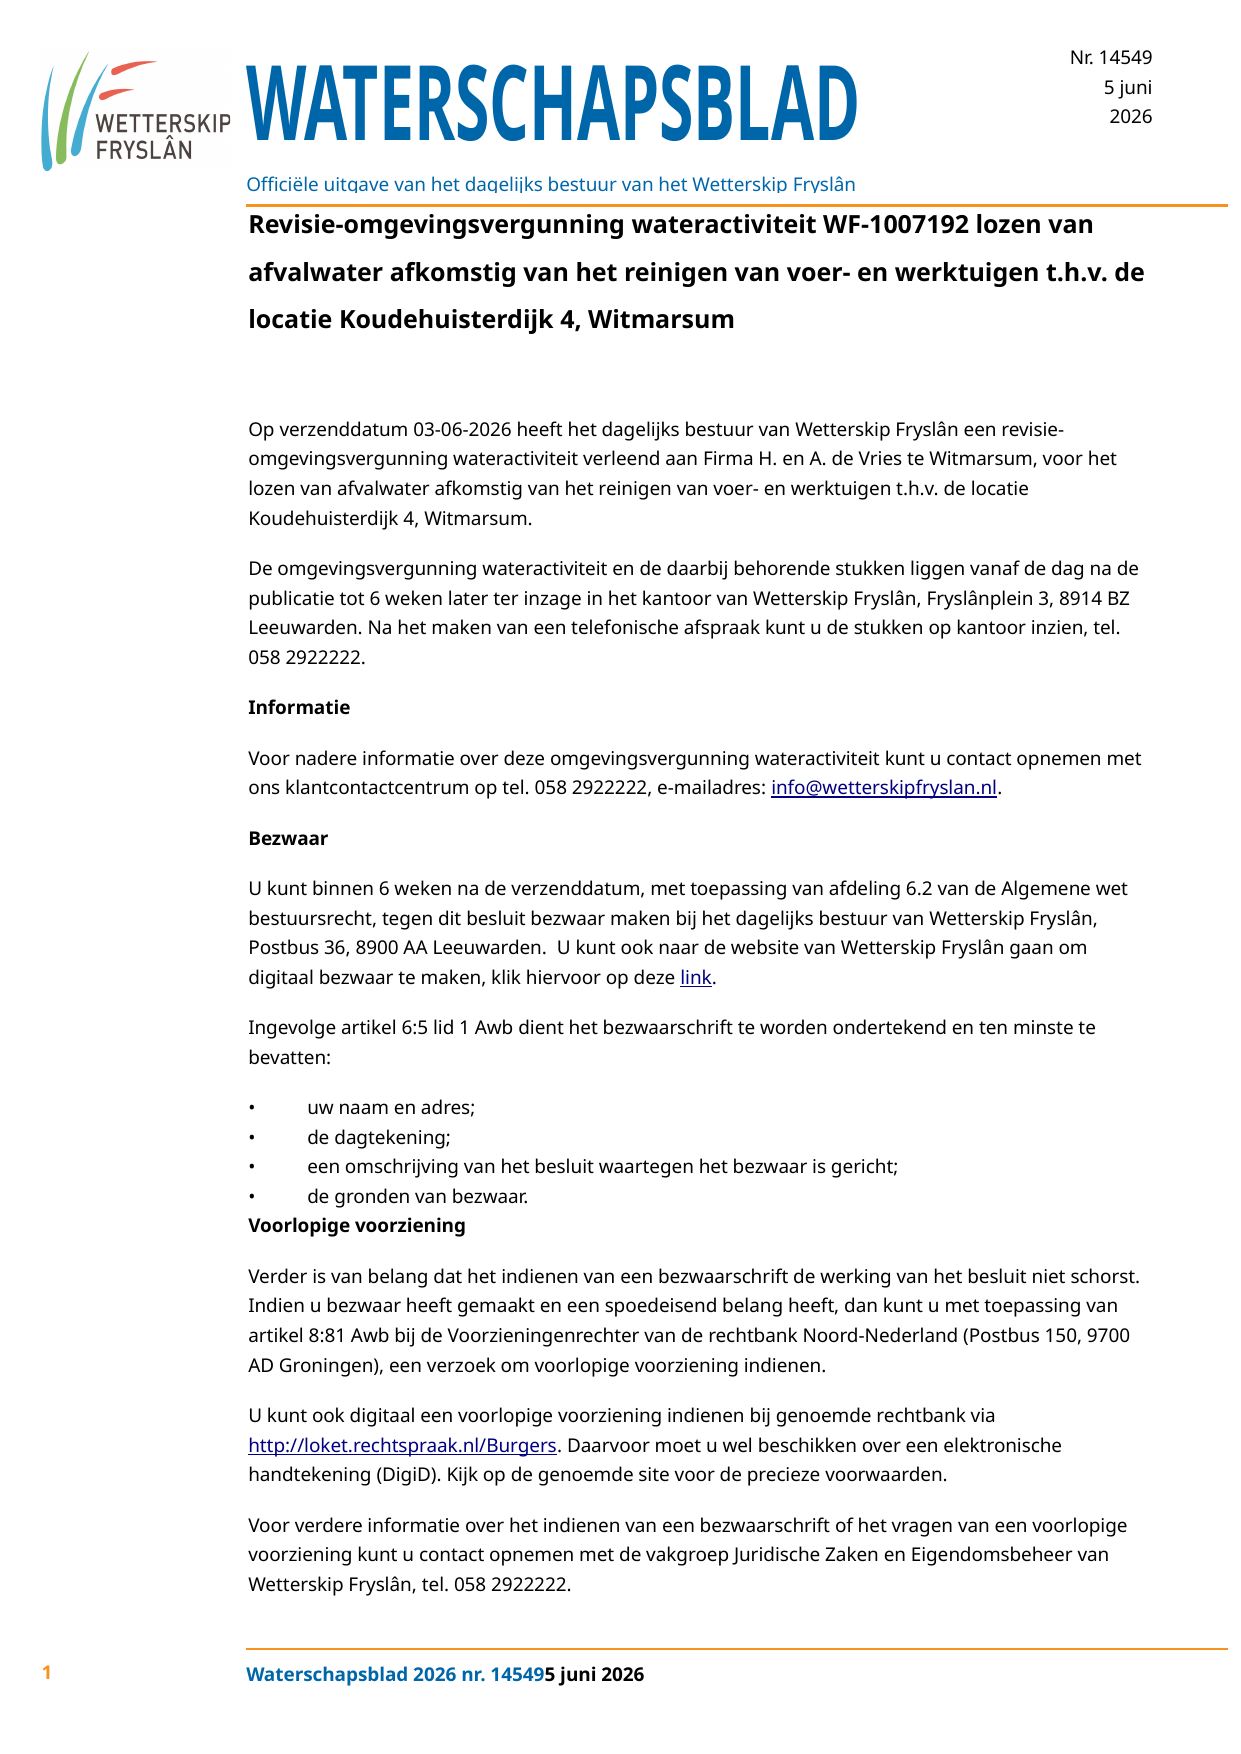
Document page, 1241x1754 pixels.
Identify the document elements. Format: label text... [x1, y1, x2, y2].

text Informatie [248, 694, 1152, 720]
text Verder is van belang dat het indienen van een bezwaarschrift de werking van het besluit niet schorst. Indien u bezwaar heeft gemaakt en een spoedeisend belang heeft, dan kunt u met toepassing van artikel 8:81 Awb bij de Voorzieningenrechter van de rechtbank Noord-Nederland (Postbus 150, 9700 AD Groningen), een verzoek om voorlopige voorziening indienen. [248, 1263, 1152, 1377]
text Bezwaar [248, 825, 1152, 850]
text U kunt binnen 6 weken na de verzenddatum, met toepassing van afdeling 6.2 van de Algemene wet bestuursrecht, tegen dit besluit bezwaar maken bij het dagelijks bestuur van Wetterskip Fryslân, Postbus 36, 8900 AA Leeuwarden. U kunt ook naar de website van Wetterskip Fryslân gaan om digitaal bezwaar te maken, klik hiervoor op deze link. [248, 875, 1152, 989]
text Voorlopige voorziening [248, 1213, 1152, 1238]
list uw naam en adres; [248, 1094, 1152, 1120]
text Voor nadere informatie over deze omgevingsvergunning wateractiviteit kunt u contact opnemen met ons klantcontactcentrum op tel. 058 2922222, e-mailadres: info@wetterskipfryslan.nl. [248, 745, 1152, 800]
list de gronden van bezwaar. [248, 1183, 1152, 1209]
text Ingevolge artikel 6:5 lid 1 Awb dient het bezwaarschrift te worden ondertekend en ten minste te bevatten: [248, 1014, 1152, 1069]
text Op verzenddatum 03-06-2026 heeft het dagelijks bestuur van Wetterskip Fryslân een revisie-omgevingsvergunning wateractiviteit verleend aan Firma H. en A. de Vries te Witmarsum, voor het lozen van afvalwater afkomstig van het reinigen van voer- en werktuigen t.h.v. de locatie Koudehuisterdijk 4, Witmarsum. [248, 416, 1152, 530]
picture [41, 47, 231, 172]
text De omgevingsvergunning wateractiviteit en de daarbij behorende stukken liggen vanaf de dag na de publicatie tot 6 weken later ter inzage in het kantoor van Wetterskip Fryslân, Fryslânplein 3, 8914 BZ Leeuwarden. Na het maken van een telefonische afspraak kunt u de stukken op kantoor inzien, tel. 058 2922222. [248, 555, 1152, 669]
text U kunt ook digitaal een voorlopige voorziening indienen bij genoemde rechtbank via http://loket.rechtspraak.nl/Burgers. Daarvoor moet u wel beschikken over een elektronische handtekening (DigiD). Kijk op de genoemde site voor de precieze voorwaarden. [248, 1402, 1152, 1487]
list de dagtekening; [248, 1124, 1152, 1149]
text Revisie-omgevingsvergunning wateractiviteit WF-1007192 lozen van afvalwater afkomstig van het reinigen van voer- en werktuigen t.h.v. de locatie Koudehuisterdijk 4, Witmarsum [248, 207, 1152, 336]
list een omschrijving van het besluit waartegen het bezwaar is gericht; [248, 1153, 1152, 1179]
text Voor verdere informatie over het indienen van een bezwaarschrift of het vragen van een voorlopige voorziening kunt u contact opnemen met de vakgroep Juridische Zaken en Eigendomsbeheer van Wetterskip Fryslân, tel. 058 2922222. [248, 1512, 1152, 1597]
